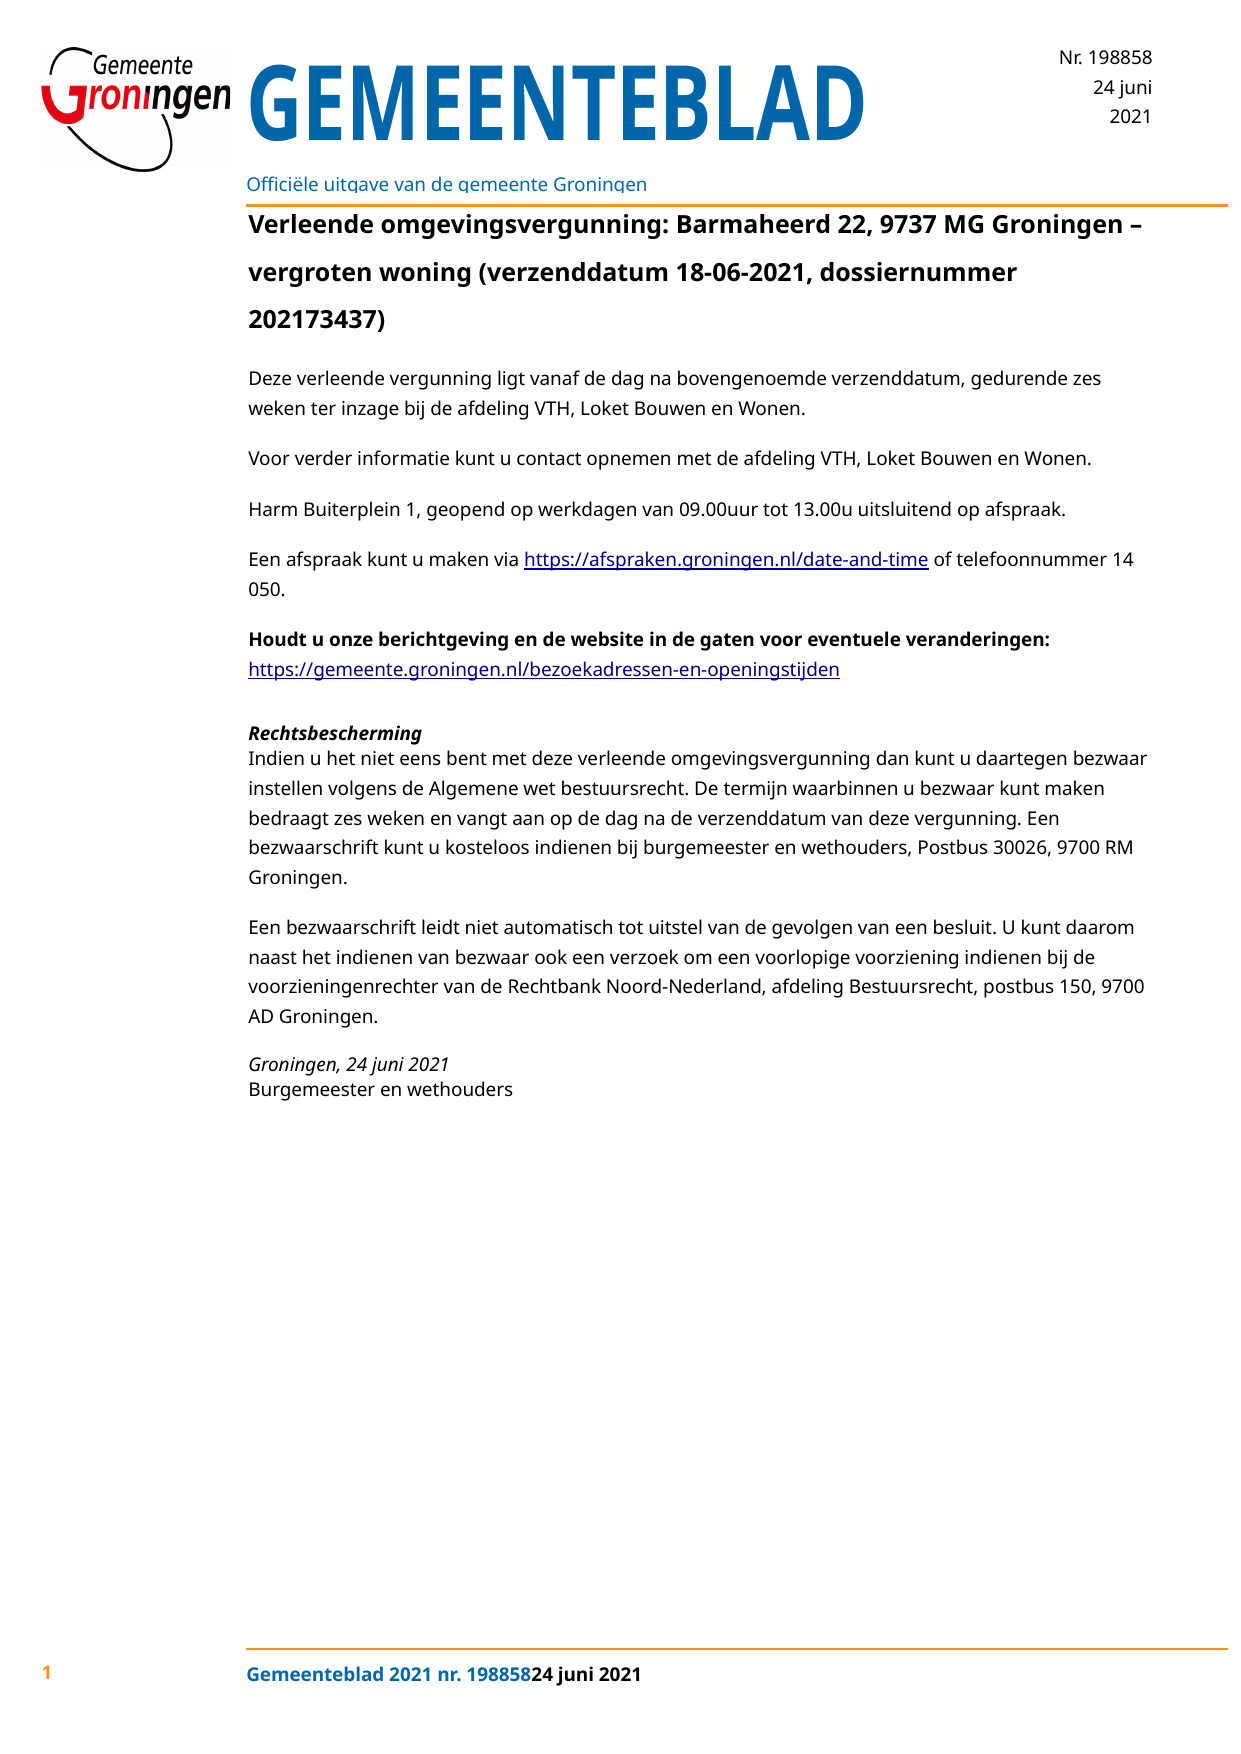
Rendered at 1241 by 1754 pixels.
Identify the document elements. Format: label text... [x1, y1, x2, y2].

text Burgemeester en wethouders [248, 1077, 1152, 1102]
text Een afspraak kunt u maken via https://afspraken.groningen.nl/date-and-time of telefoonnummer 14 050. [248, 546, 1152, 602]
text Indien u het niet eens bent met deze verleende omgevingsvergunning dan kunt u daartegen bezwaar instellen volgens de Algemene wet bestuursrecht. De termijn waarbinnen u bezwaar kunt maken bedraagt zes weken en vangt aan op de dag na de verzenddatum van deze vergunning. Een bezwaarschrift kunt u kosteloos indienen bij burgemeester en wethouders, Postbus 30026, 9700 RM Groningen. [248, 746, 1152, 890]
text Een bezwaarschrift leidt niet automatisch tot uitstel van de gevolgen van een besluit. U kunt daarom naast het indienen van bezwaar ook een verzoek om een voorlopige voorziening indienen bij de voorzieningenrechter van de Rechtbank Noord-Nederland, afdeling Bestuursrecht, postbus 150, 9700 AD Groningen. [248, 914, 1152, 1029]
text Rechtsbescherming [248, 720, 1152, 746]
text Deze verleende vergunning ligt vanaf de dag na bovengenoemde verzenddatum, gedurende zes weken ter inzage bij de afdeling VTH, Loket Bouwen en Wonen. [248, 366, 1152, 421]
text Groningen, 24 juni 2021 [248, 1051, 1152, 1077]
picture [41, 47, 231, 172]
text Harm Buiterplein 1, geopend op werkdagen van 09.00uur tot 13.00u uitsluitend op afspraak. [248, 496, 1152, 522]
text Houdt u onze berichtgeving en de website in de gaten voor eventuele veranderingen: https://gemeente.groningen.nl/bezoekadressen-en-openingstijden [248, 626, 1152, 682]
text Voor verder informatie kunt u contact opnemen met de afdeling VTH, Loket Bouwen en Wonen. [248, 446, 1152, 471]
text Verleende omgevingsvergunning: Barmaheerd 22, 9737 MG Groningen – vergroten woning (verzenddatum 18-06-2021, dossiernummer 202173437) [248, 207, 1152, 336]
